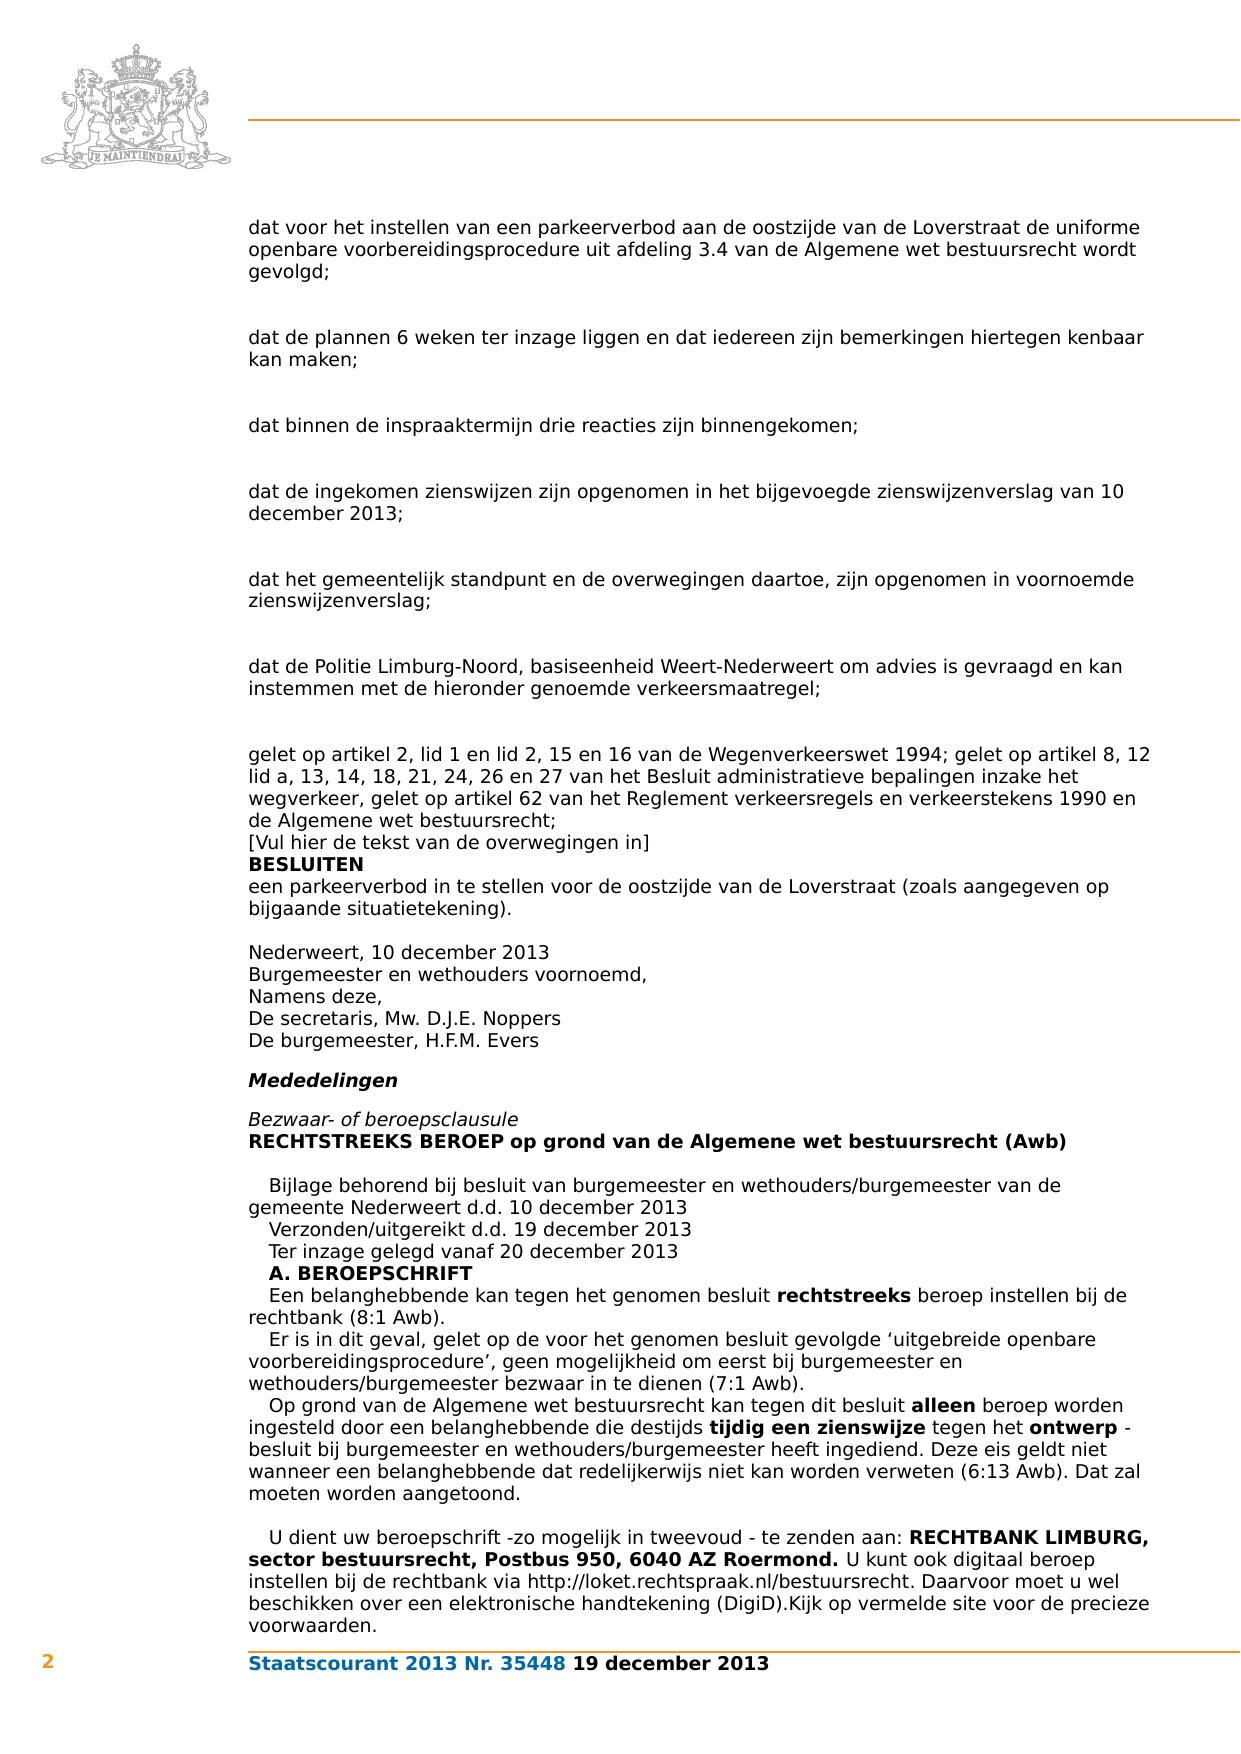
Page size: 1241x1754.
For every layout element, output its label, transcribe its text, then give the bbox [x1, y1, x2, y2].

text Bijlage behorend bij besluit van burgemeester en wethouders/burgemeester van de gemeente Nederweert d.d. 10 december 2013 [248, 1175, 1163, 1219]
text Er is in dit geval, gelet op de voor het genomen besluit gevolgde ‘uitgebreide openbare voorbereidingsprocedure’, geen mogelijkheid om eerst bij burgemeester en wethouders/burgemeester bezwaar in te dienen (7:1 Awb). [248, 1329, 1163, 1395]
text Namens deze, [248, 986, 1163, 1008]
picture [41, 44, 231, 169]
text Verzonden/uitgereikt d.d. 19 december 2013 [248, 1219, 1163, 1241]
text een parkeerverbod in te stellen voor de oostzijde van de Loverstraat (zoals aangegeven op bijgaande situatietekening). [248, 876, 1163, 920]
text Ter inzage gelegd vanaf 20 december 2013 [248, 1241, 1163, 1263]
text U dient uw beroepschrift -zo mogelijk in tweevoud - te zenden aan: RECHTBANK LIMBURG, sector bestuursrecht, Postbus 950, 6040 AZ Roermond. U kunt ook digitaal beroep instellen bij de rechtbank via http://loket.rechtspraak.nl/bestuursrecht. Daarvoor moet u wel beschikken over een elektronische handtekening (DigiD).Kijk op vermelde site voor de precieze voorwaarden. [248, 1527, 1163, 1637]
text De burgemeester, H.F.M. Evers [248, 1030, 1163, 1052]
text dat de ingekomen zienswijzen zijn opgenomen in het bijgevoegde zienswijzenverslag van 10 december 2013; [248, 481, 1163, 524]
text dat de Politie Limburg-Noord, basiseenheid Weert-Nederweert om advies is gevraagd en kan instemmen met de hieronder genoemde verkeersmaatregel; [248, 656, 1163, 700]
text De secretaris, Mw. D.J.E. Noppers [248, 1008, 1163, 1030]
subtitle Mededelingen [248, 1070, 1163, 1092]
text Nederweert, 10 december 2013 [248, 942, 1163, 964]
subtitle Bezwaar- of beroepsclausule [248, 1109, 1163, 1131]
text gelet op artikel 2, lid 1 en lid 2, 15 en 16 van de Wegenverkeerswet 1994; gelet op artikel 8, 12 lid a, 13, 14, 18, 21, 24, 26 en 27 van het Besluit administratieve bepalingen inzake het wegverkeer, gelet op artikel 62 van het Reglement verkeersregels en verkeerstekens 1990 en de Algemene wet bestuursrecht; [248, 744, 1163, 832]
text A. BEROEPSCHRIFT [248, 1263, 1163, 1285]
text Een belanghebbende kan tegen het genomen besluit rechtstreeks beroep instellen bij de rechtbank (8:1 Awb). [248, 1285, 1163, 1329]
text Burgemeester en wethouders voornoemd, [248, 964, 1163, 986]
text Op grond van de Algemene wet bestuursrecht kan tegen dit besluit alleen beroep worden ingesteld door een belanghebbende die destijds tijdig een zienswijze tegen het ontwerp - besluit bij burgemeester en wethouders/burgemeester heeft ingediend. Deze eis geldt niet wanneer een belanghebbende dat redelijkerwijs niet kan worden verweten (6:13 Awb). Dat zal moeten worden aangetoond. [248, 1395, 1163, 1505]
text dat het gemeentelijk standpunt en de overwegingen daartoe, zijn opgenomen in voornoemde zienswijzenverslag; [248, 568, 1163, 612]
text RECHTSTREEKS BEROEP op grond van de Algemene wet bestuursrecht (Awb) [248, 1131, 1163, 1153]
text BESLUITEN [248, 854, 1163, 876]
text dat binnen de inspraaktermijn drie reacties zijn binnengekomen; [248, 414, 1163, 437]
text dat de plannen 6 weken ter inzage liggen en dat iedereen zijn bemerkingen hiertegen kenbaar kan maken; [248, 327, 1163, 371]
text [Vul hier de tekst van de overwegingen in] [248, 832, 1163, 854]
text dat voor het instellen van een parkeerverbod aan de oostzijde van de Loverstraat de uniforme openbare voorbereidingsprocedure uit afdeling 3.4 van de Algemene wet bestuursrecht wordt gevolgd; [248, 217, 1163, 283]
